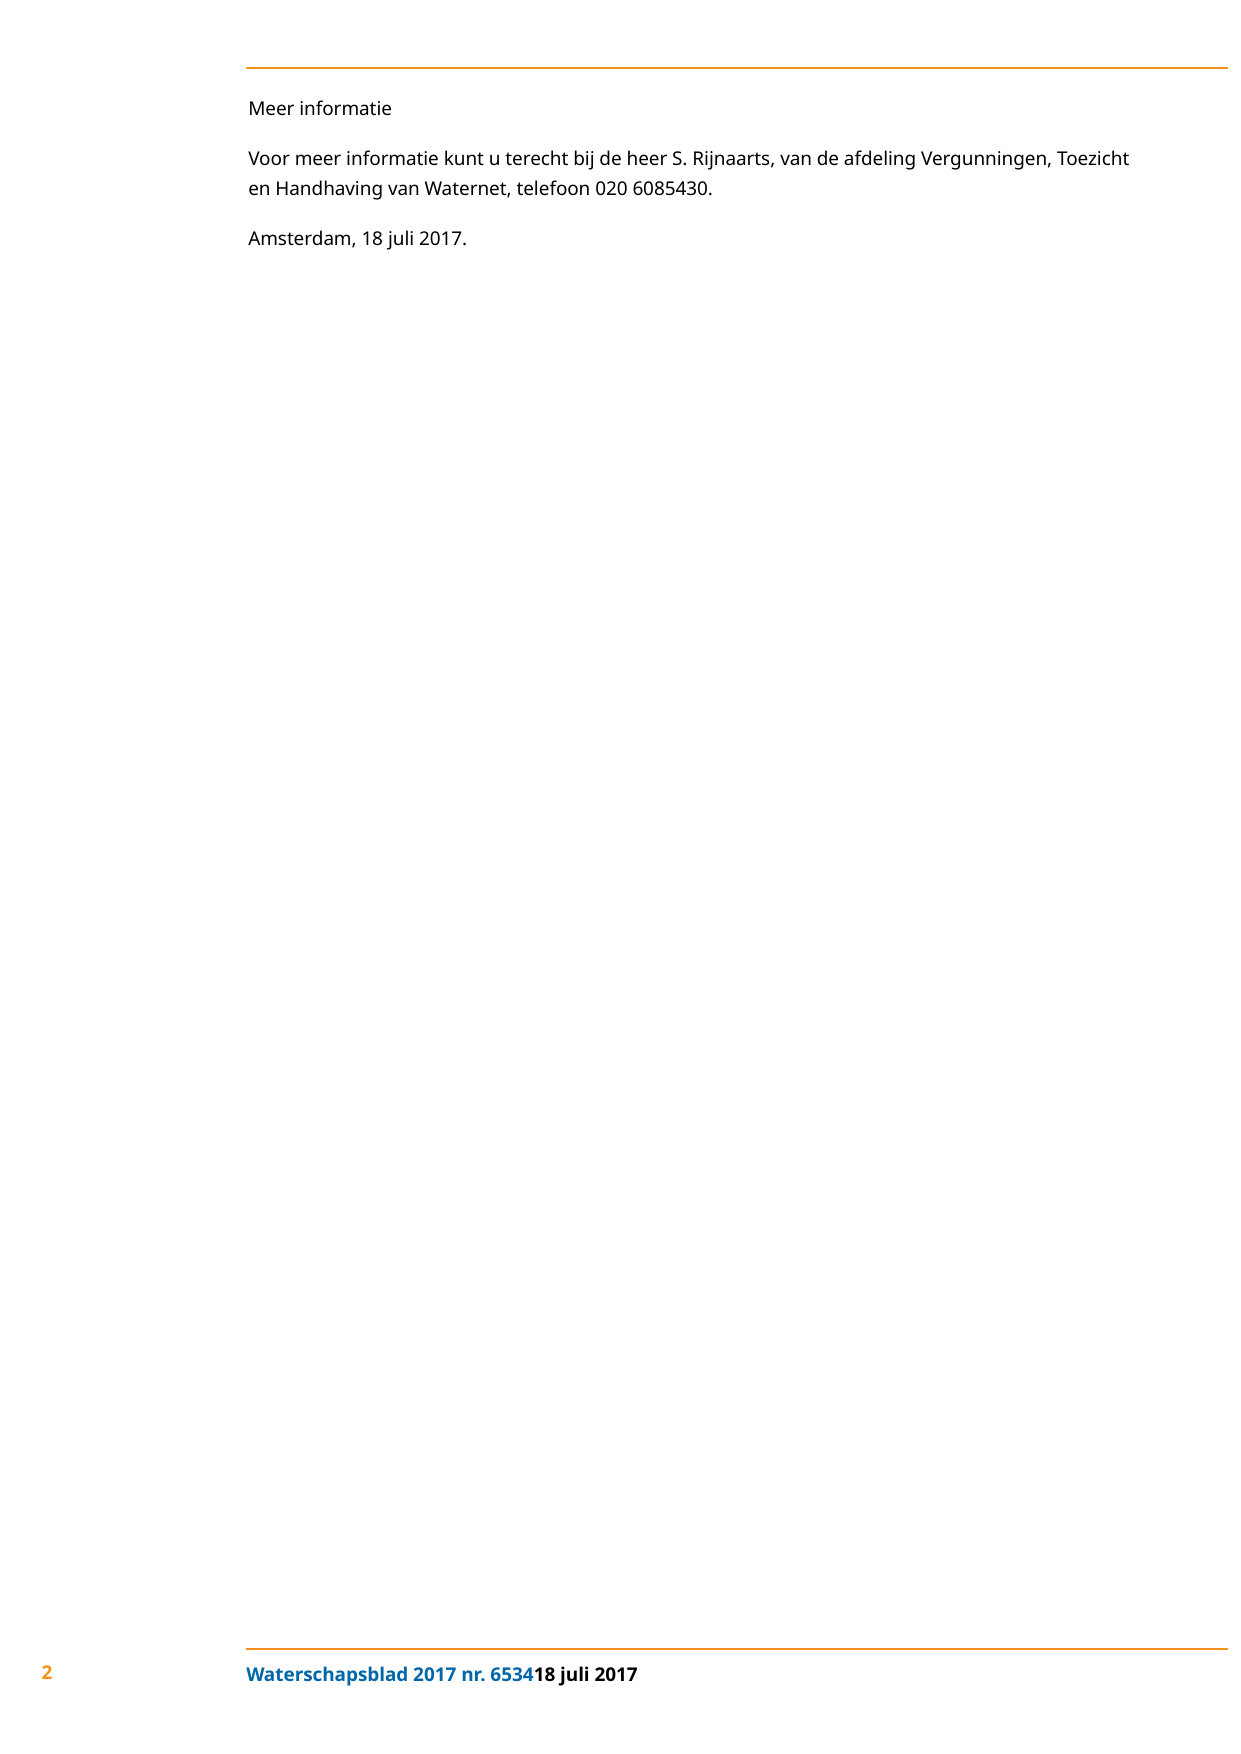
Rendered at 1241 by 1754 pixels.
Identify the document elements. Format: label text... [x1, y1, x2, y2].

text Voor meer informatie kunt u terecht bij de heer S. Rijnaarts, van de afdeling Vergunningen, Toezicht en Handhaving van Waternet, telefoon 020 6085430. [248, 145, 1152, 201]
text Amsterdam, 18 juli 2017. [248, 225, 1152, 251]
picture [41, 47, 231, 172]
text Meer informatie [248, 95, 1152, 121]
